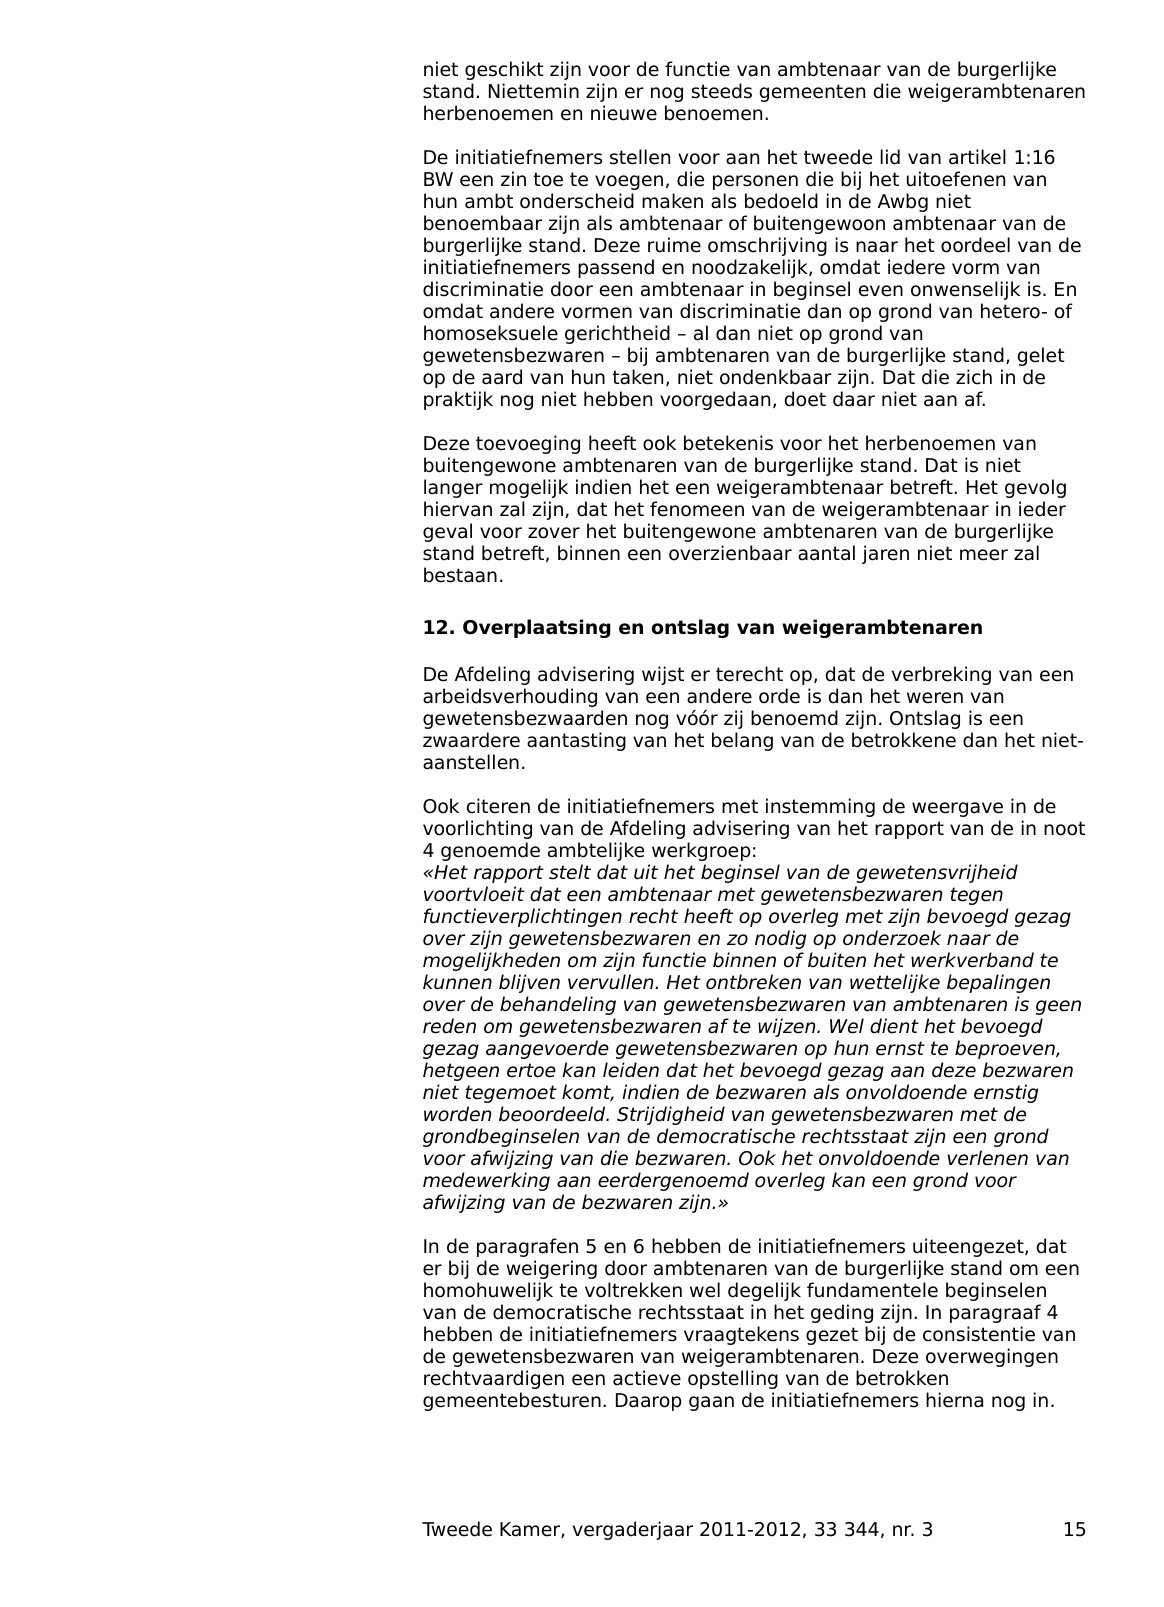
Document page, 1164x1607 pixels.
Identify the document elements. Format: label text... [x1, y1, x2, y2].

subtitle 12. Overplaatsing en ontslag van weigerambtenaren [422, 617, 1087, 639]
text In de paragrafen 5 en 6 hebben de initiatiefnemers uiteengezet, dat er bij de weigering door ambtenaren van de burgerlijke stand om een homohuwelijk te voltrekken wel degelijk fundamentele beginselen van de democratische rechtsstaat in het geding zijn. In paragraaf 4 hebben de initiatiefnemers vraagtekens gezet bij de consistentie van de gewetensbezwaren van weigerambtenaren. Deze overwegingen rechtvaardigen een actieve opstelling van de betrokken gemeentebesturen. Daarop gaan de initiatiefnemers hierna nog in. [422, 1236, 1087, 1412]
text Deze toevoeging heeft ook betekenis voor het herbenoemen van buitengewone ambtenaren van de burgerlijke stand. Dat is niet langer mogelijk indien het een weigerambtenaar betreft. Het gevolg hiervan zal zijn, dat het fenomeen van de weigerambtenaar in ieder geval voor zover het buitengewone ambtenaren van de burgerlijke stand betreft, binnen een overzienbaar aantal jaren niet meer zal bestaan. [422, 433, 1087, 587]
text De Afdeling advisering wijst er terecht op, dat de verbreking van een arbeidsverhouding van een andere orde is dan het weren van gewetensbezwaarden nog vóór zij benoemd zijn. Ontslag is een zwaardere aantasting van het belang van de betrokkene dan het niet-aanstellen. [422, 664, 1087, 774]
text niet geschikt zijn voor de functie van ambtenaar van de burgerlijke stand. Niettemin zijn er nog steeds gemeenten die weigerambtenaren herbenoemen en nieuwe benoemen. [422, 59, 1087, 125]
text «Het rapport stelt dat uit het beginsel van de gewetensvrijheid voortvloeit dat een ambtenaar met gewetensbezwaren tegen functieverplichtingen recht heeft op overleg met zijn bevoegd gezag over zijn gewetensbezwaren en zo nodig op onderzoek naar de mogelijkheden om zijn functie binnen of buiten het werkverband te kunnen blijven vervullen. Het ontbreken van wettelijke bepalingen over de behandeling van gewetensbezwaren van ambtenaren is geen reden om gewetensbezwaren af te wijzen. Wel dient het bevoegd gezag aangevoerde gewetensbezwaren op hun ernst te beproeven, hetgeen ertoe kan leiden dat het bevoegd gezag aan deze bezwaren niet tegemoet komt, indien de bezwaren als onvoldoende ernstig worden beoordeeld. Strijdigheid van gewetensbezwaren met de grondbeginselen van de democratische rechtsstaat zijn een grond voor afwijzing van die bezwaren. Ook het onvoldoende verlenen van medewerking aan eerdergenoemd overleg kan een grond voor afwijzing van de bezwaren zijn.» [422, 862, 1087, 1214]
text De initiatiefnemers stellen voor aan het tweede lid van artikel 1:16 BW een zin toe te voegen, die personen die bij het uitoefenen van hun ambt onderscheid maken als bedoeld in de Awbg niet benoembaar zijn als ambtenaar of buitengewoon ambtenaar van de burgerlijke stand. Deze ruime omschrijving is naar het oordeel van de initiatiefnemers passend en noodzakelijk, omdat iedere vorm van discriminatie door een ambtenaar in beginsel even onwenselijk is. En omdat andere vormen van discriminatie dan op grond van hetero- of homoseksuele gerichtheid – al dan niet op grond van gewetensbezwaren – bij ambtenaren van de burgerlijke stand, gelet op de aard van hun taken, niet ondenkbaar zijn. Dat die zich in de praktijk nog niet hebben voorgedaan, doet daar niet aan af. [422, 147, 1087, 411]
text Ook citeren de initiatiefnemers met instemming de weergave in de voorlichting van de Afdeling advisering van het rapport van de in noot 4 genoemde ambtelijke werkgroep: [422, 796, 1087, 862]
